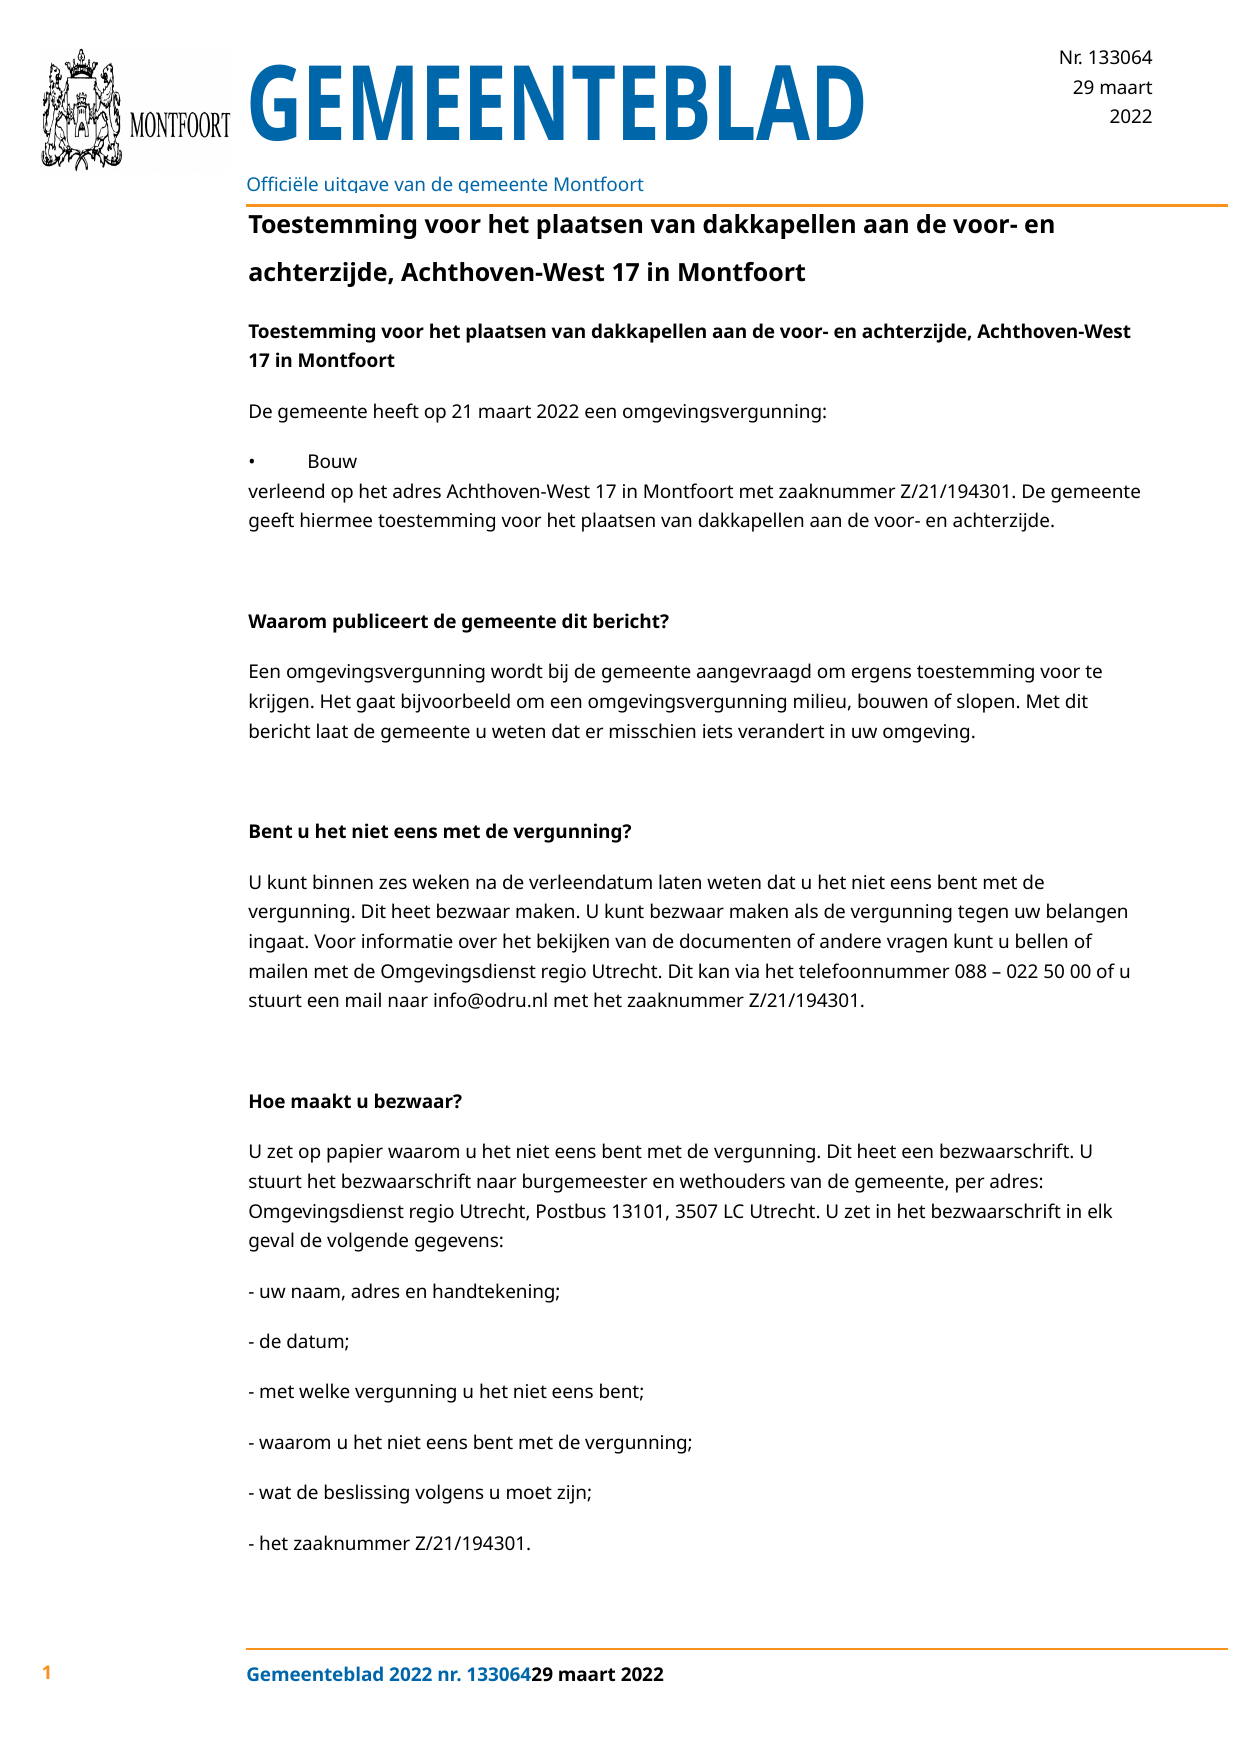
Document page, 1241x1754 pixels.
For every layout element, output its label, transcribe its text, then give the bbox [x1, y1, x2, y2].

text - het zaaknummer Z/21/194301. [248, 1530, 1152, 1556]
text - met welke vergunning u het niet eens bent; [248, 1379, 1152, 1404]
text - wat de beslissing volgens u moet zijn; [248, 1479, 1152, 1505]
text U zet op papier waarom u het niet eens bent met de vergunning. Dit heet een bezwaarschrift. U stuurt het bezwaarschrift naar burgemeester en wethouders van de gemeente, per adres: Omgevingsdienst regio Utrecht, Postbus 13101, 3507 LC Utrecht. U zet in het bezwaarschrift in elk geval de volgende gegevens: [248, 1139, 1152, 1253]
text - de datum; [248, 1328, 1152, 1354]
text De gemeente heeft op 21 maart 2022 een omgevingsvergunning: [248, 398, 1152, 424]
text Een omgevingsvergunning wordt bij de gemeente aangevraagd om ergens toestemming voor te krijgen. Het gaat bijvoorbeeld om een omgevingsvergunning milieu, bouwen of slopen. Met dit bericht laat de gemeente u weten dat er misschien iets verandert in uw omgeving. [248, 659, 1152, 744]
text - uw naam, adres en handtekening; [248, 1278, 1152, 1304]
text Bent u het niet eens met de vergunning? [248, 819, 1152, 844]
text U kunt binnen zes weken na de verleendatum laten weten dat u het niet eens bent met de vergunning. Dit heet bezwaar maken. U kunt bezwaar maken als de vergunning tegen uw belangen ingaat. Voor informatie over het bekijken van de documenten of andere vragen kunt u bellen of mailen met de Omgevingsdienst regio Utrecht. Dit kan via het telefoonnummer 088 – 022 50 00 of u stuurt een mail naar info@odru.nl met het zaaknummer Z/21/194301. [248, 869, 1152, 1013]
text Hoe maakt u bezwaar? [248, 1088, 1152, 1114]
list Bouw [248, 448, 1152, 474]
text Toestemming voor het plaatsen van dakkapellen aan de voor- en achterzijde, Achthoven-West 17 in Montfoort [248, 207, 1152, 288]
text Waarom publiceert de gemeente dit bericht? [248, 608, 1152, 634]
text - waarom u het niet eens bent met de vergunning; [248, 1429, 1152, 1455]
picture [41, 47, 231, 172]
text verleend op het adres Achthoven-West 17 in Montfoort met zaaknummer Z/21/194301. De gemeente geeft hiermee toestemming voor het plaatsen van dakkapellen aan de voor- en achterzijde. [248, 478, 1152, 533]
text Toestemming voor het plaatsen van dakkapellen aan de voor- en achterzijde, Achthoven-West 17 in Montfoort [248, 318, 1152, 373]
